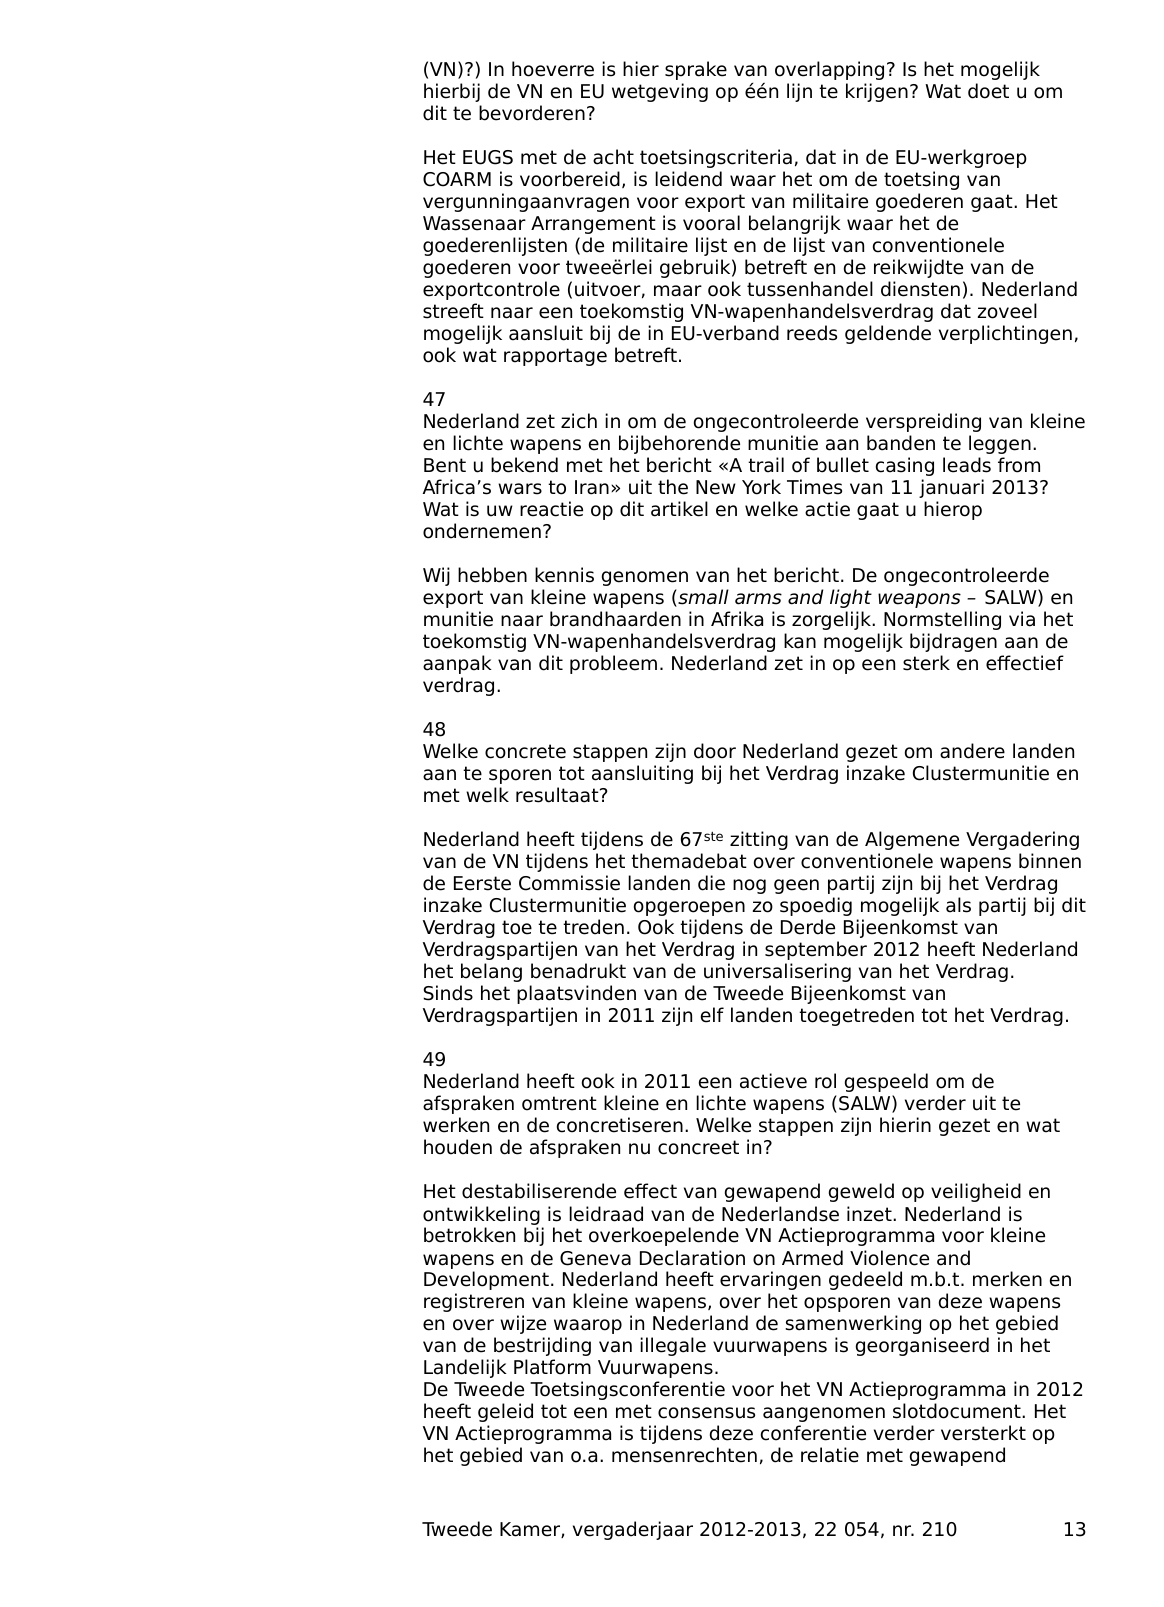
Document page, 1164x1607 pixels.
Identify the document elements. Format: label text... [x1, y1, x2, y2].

text 47 [422, 389, 1087, 411]
text Welke concrete stappen zijn door Nederland gezet om andere landen aan te sporen tot aansluiting bij het Verdrag inzake Clustermunitie en met welk resultaat? [422, 741, 1087, 807]
text (VN)?) In hoeverre is hier sprake van overlapping? Is het mogelijk hierbij de VN en EU wetgeving op één lijn te krijgen? Wat doet u om dit te bevorderen? [422, 59, 1087, 125]
text Nederland heeft ook in 2011 een actieve rol gespeeld om de afspraken omtrent kleine en lichte wapens (SALW) verder uit te werken en de concretiseren. Welke stappen zijn hierin gezet en wat houden de afspraken nu concreet in? [422, 1071, 1087, 1159]
text Sinds het plaatsvinden van de Tweede Bijeenkomst van Verdragspartijen in 2011 zijn elf landen toegetreden tot het Verdrag. [422, 983, 1087, 1027]
text Nederland zet zich in om de ongecontroleerde verspreiding van kleine en lichte wapens en bijbehorende munitie aan banden te leggen. Bent u bekend met het bericht «A trail of bullet casing leads from Africa’s wars to Iran» uit the New York Times van 11 januari 2013? Wat is uw reactie op dit artikel en welke actie gaat u hierop ondernemen? [422, 411, 1087, 543]
text Nederland heeft tijdens de 67ste zitting van de Algemene Vergadering van de VN tijdens het themadebat over conventionele wapens binnen de Eerste Commissie landen die nog geen partij zijn bij het Verdrag inzake Clustermunitie opgeroepen zo spoedig mogelijk als partij bij dit Verdrag toe te treden. Ook tijdens de Derde Bijeenkomst van Verdragspartijen van het Verdrag in september 2012 heeft Nederland het belang benadrukt van de universalisering van het Verdrag. [422, 829, 1087, 983]
text 48 [422, 719, 1087, 741]
text 49 [422, 1049, 1087, 1071]
text De Tweede Toetsingsconferentie voor het VN Actieprogramma in 2012 heeft geleid tot een met consensus aangenomen slotdocument. Het VN Actieprogramma is tijdens deze conferentie verder versterkt op het gebied van o.a. mensenrechten, de relatie met gewapend [422, 1379, 1087, 1467]
text Het destabiliserende effect van gewapend geweld op veiligheid en ontwikkeling is leidraad van de Nederlandse inzet. Nederland is betrokken bij het overkoepelende VN Actieprogramma voor kleine wapens en de Geneva Declaration on Armed Violence and Development. Nederland heeft ervaringen gedeeld m.b.t. merken en registreren van kleine wapens, over het opsporen van deze wapens en over wijze waarop in Nederland de samenwerking op het gebied van de bestrijding van illegale vuurwapens is georganiseerd in het Landelijk Platform Vuurwapens. [422, 1181, 1087, 1379]
text Het EUGS met de acht toetsingscriteria, dat in de EU-werkgroep COARM is voorbereid, is leidend waar het om de toetsing van vergunningaanvragen voor export van militaire goederen gaat. Het Wassenaar Arrangement is vooral belangrijk waar het de goederenlijsten (de militaire lijst en de lijst van conventionele goederen voor tweeërlei gebruik) betreft en de reikwijdte van de exportcontrole (uitvoer, maar ook tussenhandel diensten). Nederland streeft naar een toekomstig VN-wapenhandelsverdrag dat zoveel mogelijk aansluit bij de in EU-verband reeds geldende verplichtingen, ook wat rapportage betreft. [422, 147, 1087, 367]
text Wij hebben kennis genomen van het bericht. De ongecontroleerde export van kleine wapens (small arms and light weapons – SALW) en munitie naar brandhaarden in Afrika is zorgelijk. Normstelling via het toekomstig VN-wapenhandelsverdrag kan mogelijk bijdragen aan de aanpak van dit probleem. Nederland zet in op een sterk en effectief verdrag. [422, 565, 1087, 697]
